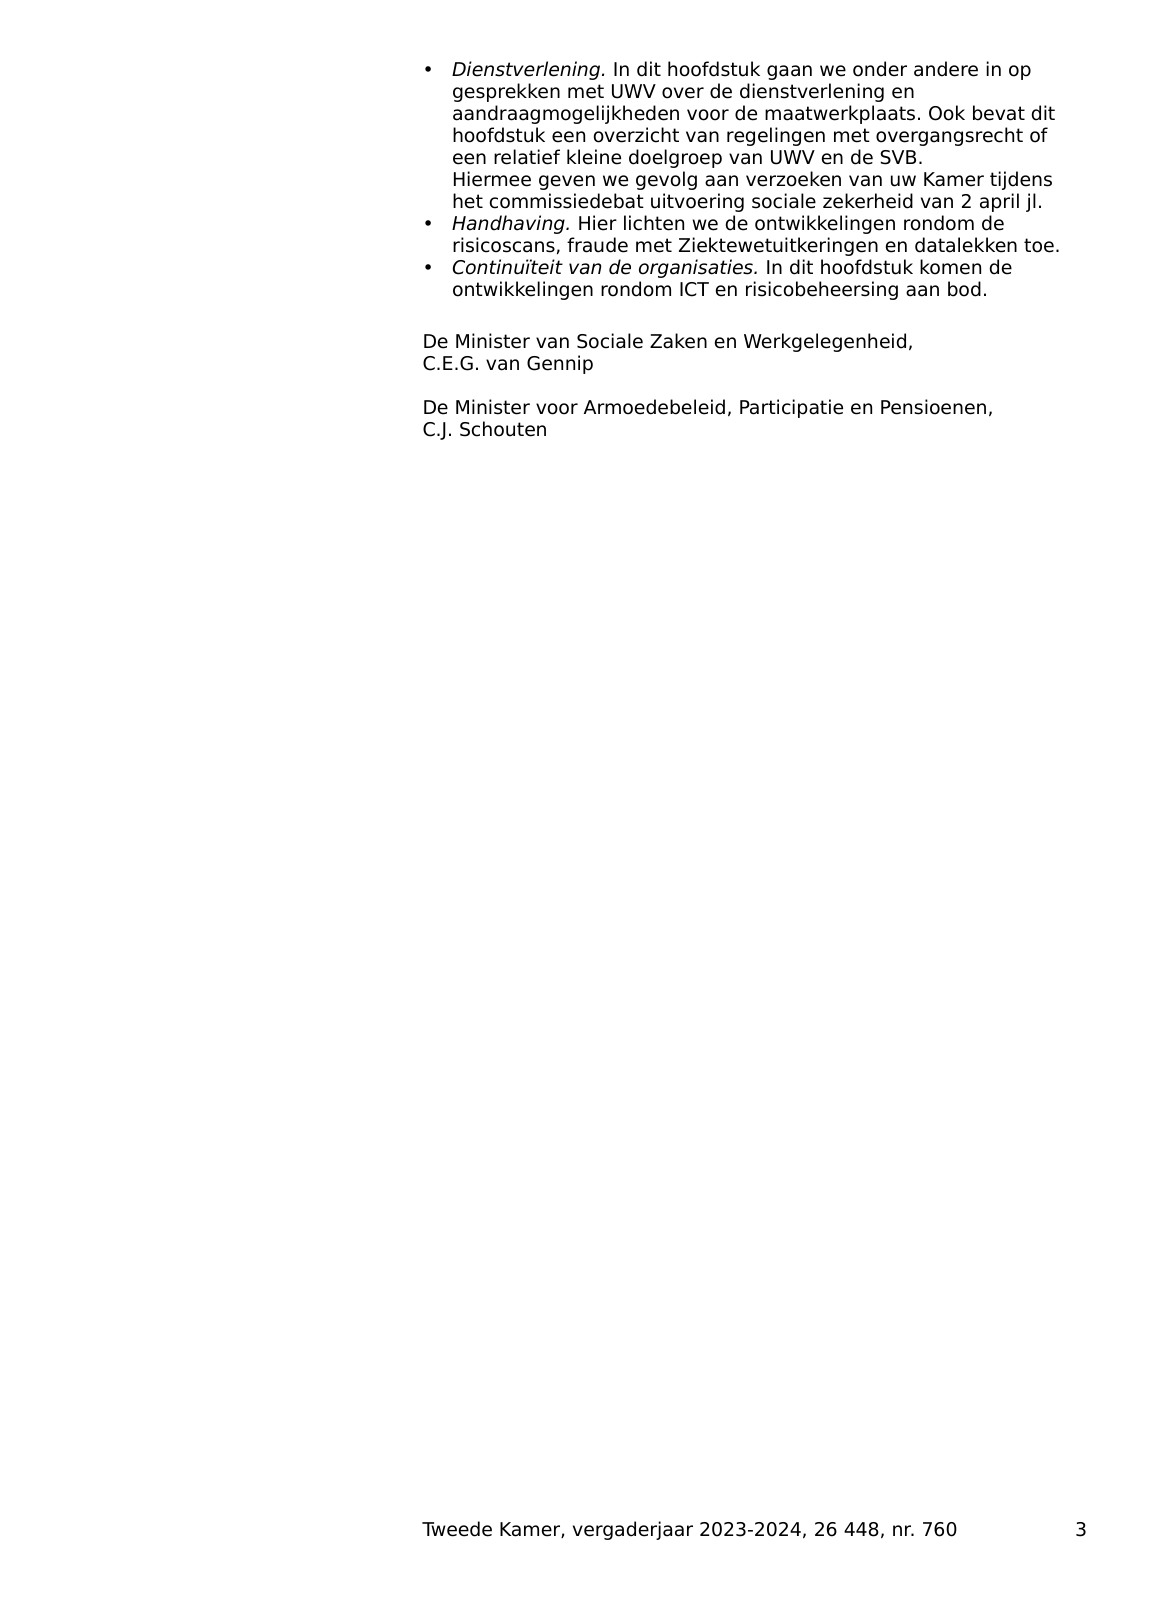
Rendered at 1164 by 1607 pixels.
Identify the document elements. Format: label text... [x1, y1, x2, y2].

text De Minister voor Armoedebeleid, Participatie en Pensioenen, C.J. Schouten [422, 397, 1087, 441]
text • Handhaving. Hier lichten we de ontwikkelingen rondom de risicoscans, fraude met Ziektewetuitkeringen en datalekken toe. [422, 213, 1087, 257]
text Hiermee geven we gevolg aan verzoeken van uw Kamer tijdens het commissiedebat uitvoering sociale zekerheid van 2 april jl. [452, 169, 1087, 213]
text De Minister van Sociale Zaken en Werkgelegenheid, C.E.G. van Gennip [422, 331, 1087, 375]
text • Continuïteit van de organisaties. In dit hoofdstuk komen de ontwikkelingen rondom ICT en risicobeheersing aan bod. [422, 257, 1087, 301]
text • Dienstverlening. In dit hoofdstuk gaan we onder andere in op gesprekken met UWV over de dienstverlening en aandraagmogelijkheden voor de maatwerkplaats. Ook bevat dit hoofdstuk een overzicht van regelingen met overgangsrecht of een relatief kleine doelgroep van UWV en de SVB. [422, 59, 1087, 169]
